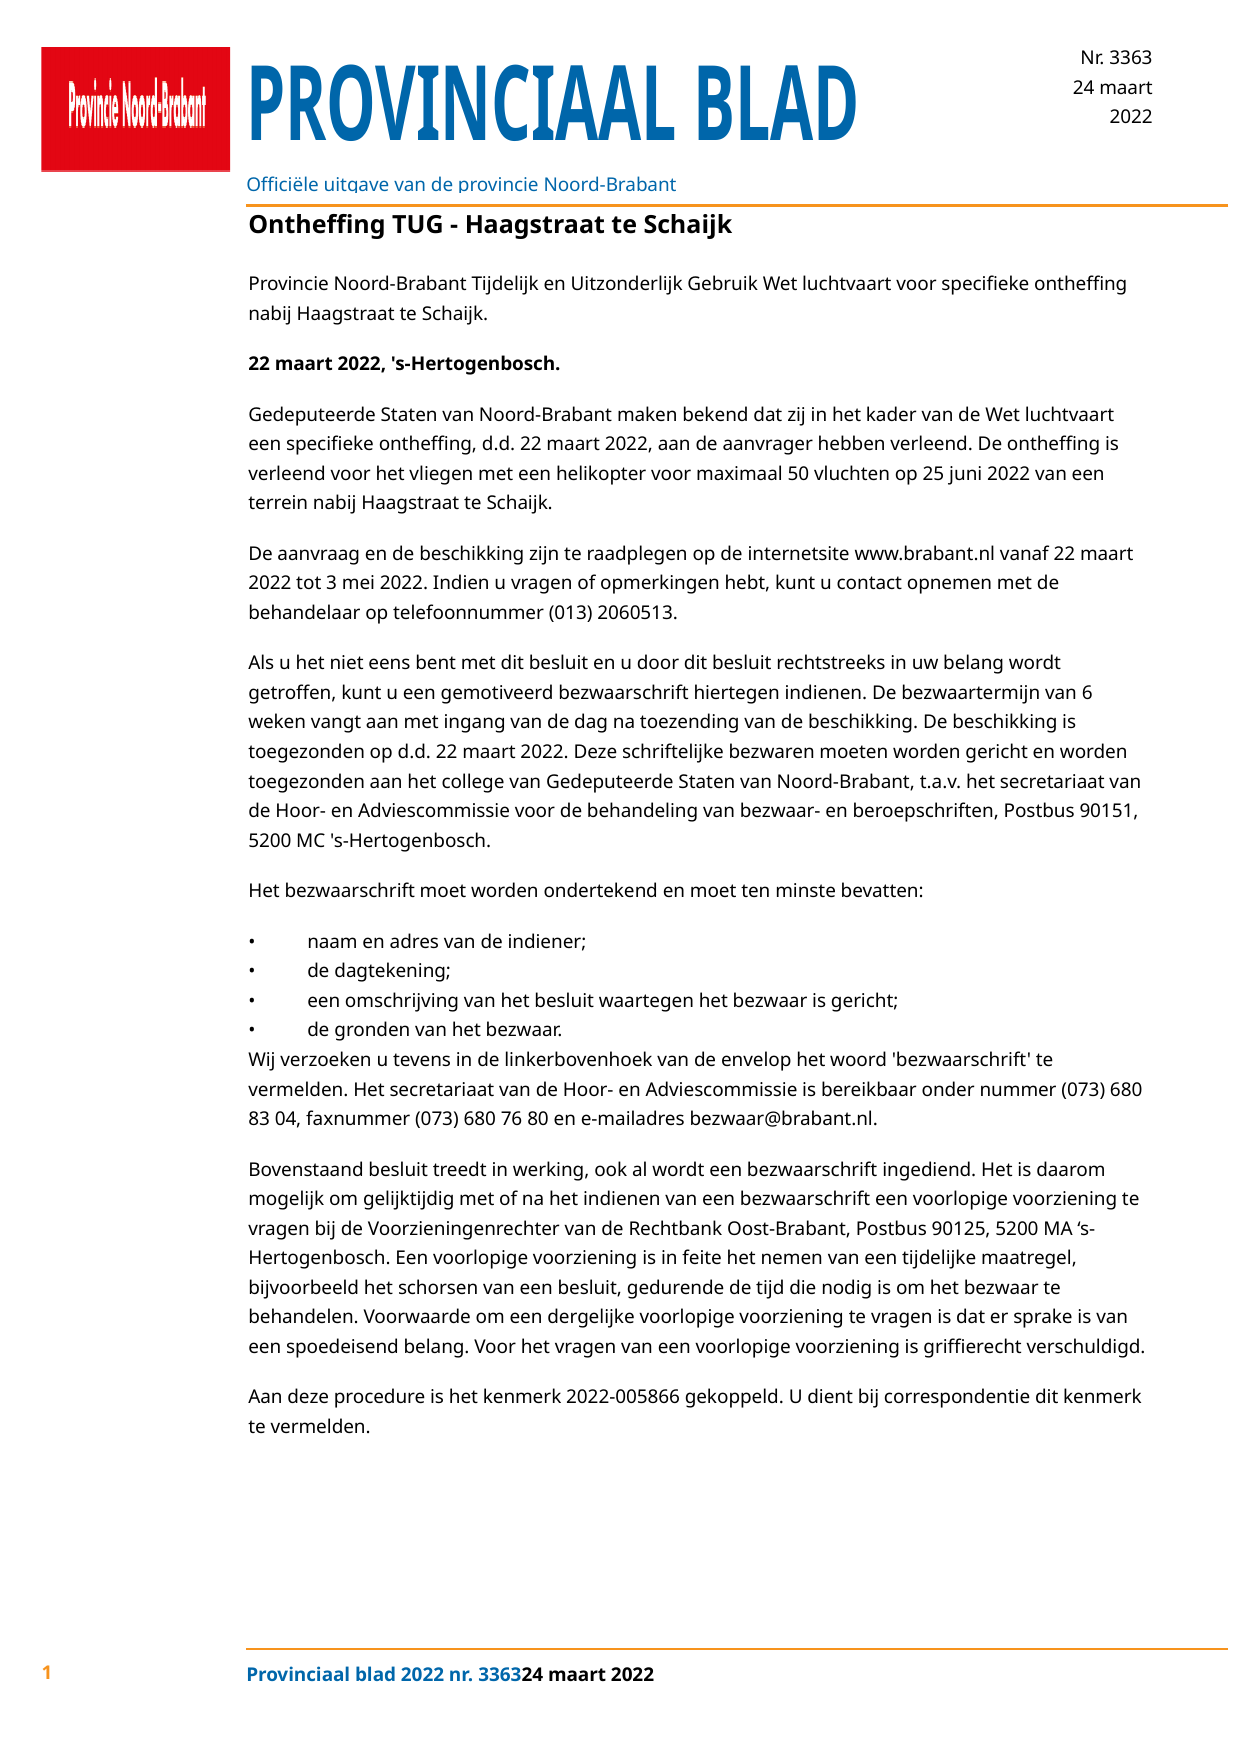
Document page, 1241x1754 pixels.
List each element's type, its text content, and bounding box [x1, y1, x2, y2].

list naam en adres van de indiener; [248, 928, 1152, 953]
text Wij verzoeken u tevens in de linkerbovenhoek van de envelop het woord 'bezwaarschrift' te vermelden. Het secretariaat van de Hoor- en Adviescommissie is bereikbaar onder nummer (073) 680 83 04, faxnummer (073) 680 76 80 en e-mailadres bezwaar@brabant.nl. [248, 1046, 1152, 1131]
text Aan deze procedure is het kenmerk 2022-005866 gekoppeld. U dient bij correspondentie dit kenmerk te vermelden. [248, 1384, 1152, 1439]
text Provincie Noord-Brabant Tijdelijk en Uitzonderlijk Gebruik Wet luchtvaart voor specifieke ontheffing nabij Haagstraat te Schaijk. [248, 270, 1152, 326]
text Ontheffing TUG - Haagstraat te Schaijk [248, 207, 1152, 241]
picture [41, 47, 231, 172]
text De aanvraag en de beschikking zijn te raadplegen op de internetsite www.brabant.nl vanaf 22 maart 2022 tot 3 mei 2022. Indien u vragen of opmerkingen hebt, kunt u contact opnemen met de behandelaar op telefoonnummer (013) 2060513. [248, 540, 1152, 625]
text Gedeputeerde Staten van Noord-Brabant maken bekend dat zij in het kader van de Wet luchtvaart een specifieke ontheffing, d.d. 22 maart 2022, aan de aanvrager hebben verleend. De ontheffing is verleend voor het vliegen met een helikopter voor maximaal 50 vluchten op 25 juni 2022 van een terrein nabij Haagstraat te Schaijk. [248, 401, 1152, 515]
list een omschrijving van het besluit waartegen het bezwaar is gericht; [248, 987, 1152, 1013]
list de dagtekening; [248, 957, 1152, 983]
text Het bezwaarschrift moet worden ondertekend en moet ten minste bevatten: [248, 877, 1152, 903]
text Bovenstaand besluit treedt in werking, ook al wordt een bezwaarschrift ingediend. Het is daarom mogelijk om gelijktijdig met of na het indienen van een bezwaarschrift een voorlopige voorziening te vragen bij de Voorzieningenrechter van de Rechtbank Oost-Brabant, Postbus 90125, 5200 MA ‘s-Hertogenbosch. Een voorlopige voorziening is in feite het nemen van een tijdelijke maatregel, bijvoorbeeld het schorsen van een besluit, gedurende de tijd die nodig is om het bezwaar te behandelen. Voorwaarde om een dergelijke voorlopige voorziening te vragen is dat er sprake is van een spoedeisend belang. Voor het vragen van een voorlopige voorziening is griffierecht verschuldigd. [248, 1156, 1152, 1359]
text 22 maart 2022, 's-Hertogenbosch. [248, 350, 1152, 376]
list de gronden van het bezwaar. [248, 1017, 1152, 1042]
text Als u het niet eens bent met dit besluit en u door dit besluit rechtstreeks in uw belang wordt getroffen, kunt u een gemotiveerd bezwaarschrift hiertegen indienen. De bezwaartermijn van 6 weken vangt aan met ingang van de dag na toezending van de beschikking. De beschikking is toegezonden op d.d. 22 maart 2022. Deze schriftelijke bezwaren moeten worden gericht en worden toegezonden aan het college van Gedeputeerde Staten van Noord-Brabant, t.a.v. het secretariaat van de Hoor- en Adviescommissie voor de behandeling van bezwaar- en beroepschriften, Postbus 90151, 5200 MC 's-Hertogenbosch. [248, 649, 1152, 853]
